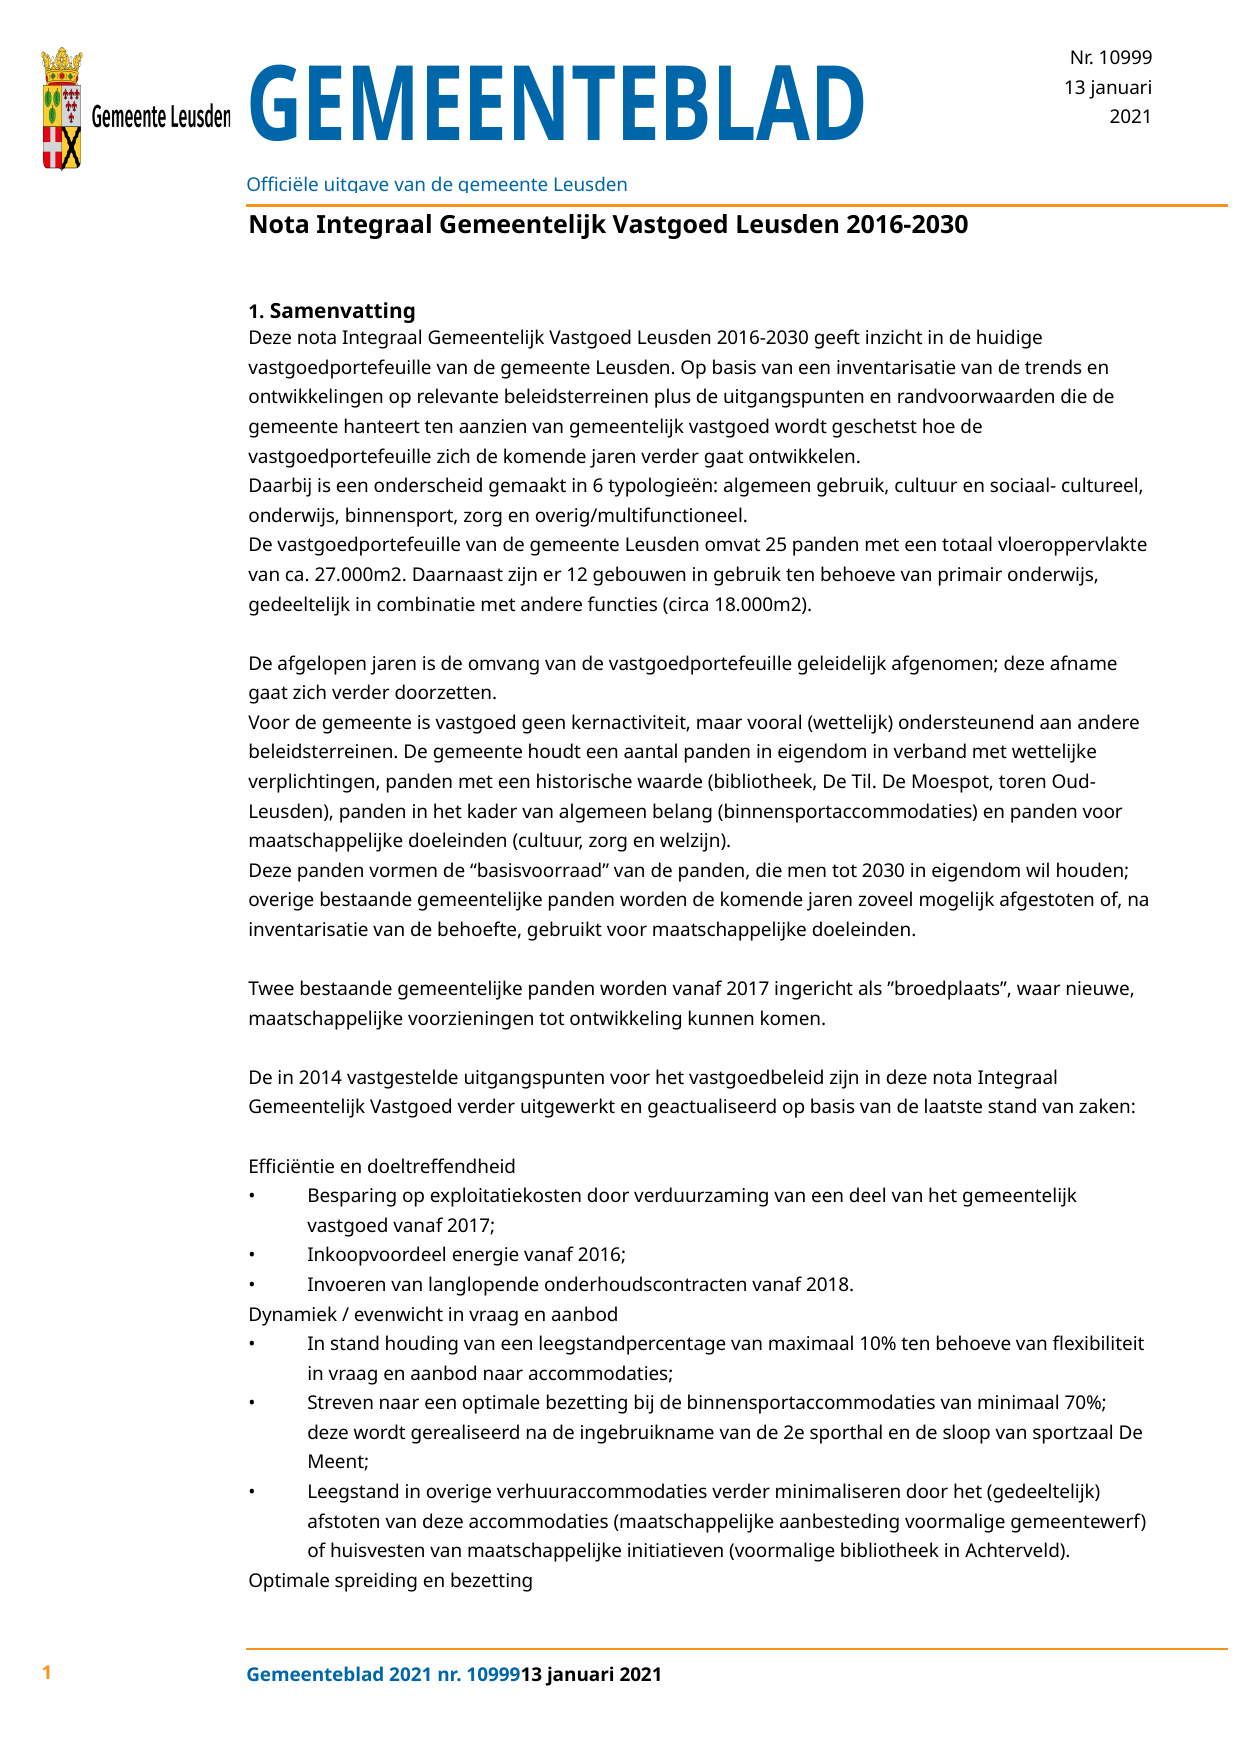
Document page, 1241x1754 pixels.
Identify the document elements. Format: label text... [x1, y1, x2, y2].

text De vastgoedportefeuille van de gemeente Leusden omvat 25 panden met een totaal vloeroppervlakte van ca. 27.000m2. Daarnaast zijn er 12 gebouwen in gebruik ten behoeve van primair onderwijs, gedeeltelijk in combinatie met andere functies (circa 18.000m2). [248, 532, 1152, 616]
text Optimale spreiding en bezetting [248, 1567, 1152, 1593]
list In stand houding van een leegstandpercentage van maximaal 10% ten behoeve van flexibiliteit in vraag en aanbod naar accommodaties; [248, 1330, 1152, 1386]
text Voor de gemeente is vastgoed geen kernactiviteit, maar vooral (wettelijk) ondersteunend aan andere beleidsterreinen. De gemeente houdt een aantal panden in eigendom in verband met wettelijke verplichtingen, panden met een historische waarde (bibliotheek, De Til. De Moespot, toren Oud-Leusden), panden in het kader van algemeen belang (binnensportaccommodaties) en panden voor maatschappelijke doeleinden (cultuur, zorg en welzijn). [248, 709, 1152, 853]
text 1. Samenvatting [248, 296, 1152, 324]
picture [41, 47, 231, 172]
list Streven naar een optimale bezetting bij de binnensportaccommodaties van minimaal 70%; deze wordt gerealiseerd na de ingebruikname van de 2e sporthal en de sloop van sportzaal De Meent; [248, 1389, 1152, 1474]
text Efficiëntie en doeltreffendheid [248, 1153, 1152, 1178]
list Inkoopvoordeel energie vanaf 2016; [248, 1242, 1152, 1267]
text Deze panden vormen de “basisvoorraad” van de panden, die men tot 2030 in eigendom wil houden; overige bestaande gemeentelijke panden worden de komende jaren zoveel mogelijk afgestoten of, na inventarisatie van de behoefte, gebruikt voor maatschappelijke doeleinden. [248, 857, 1152, 942]
list Leegstand in overige verhuuraccommodaties verder minimaliseren door het (gedeeltelijk) afstoten van deze accommodaties (maatschappelijke aanbesteding voormalige gemeentewerf) of huisvesten van maatschappelijke initiatieven (voormalige bibliotheek in Achterveld). [248, 1478, 1152, 1563]
text Deze nota Integraal Gemeentelijk Vastgoed Leusden 2016-2030 geeft inzicht in de huidige vastgoedportefeuille van de gemeente Leusden. Op basis van een inventarisatie van de trends en ontwikkelingen op relevante beleidsterreinen plus de uitgangspunten en randvoorwaarden die de gemeente hanteert ten aanzien van gemeentelijk vastgoed wordt geschetst hoe de vastgoedportefeuille zich de komende jaren verder gaat ontwikkelen. [248, 324, 1152, 468]
list Besparing op exploitatiekosten door verduurzaming van een deel van het gemeentelijk vastgoed vanaf 2017; [248, 1182, 1152, 1238]
text De afgelopen jaren is de omvang van de vastgoedportefeuille geleidelijk afgenomen; deze afname gaat zich verder doorzetten. [248, 650, 1152, 705]
text Nota Integraal Gemeentelijk Vastgoed Leusden 2016-2030 [248, 207, 1152, 241]
text Daarbij is een onderscheid gemaakt in 6 typologieën: algemeen gebruik, cultuur en sociaal- cultureel, onderwijs, binnensport, zorg en overig/multifunctioneel. [248, 472, 1152, 528]
list Invoeren van langlopende onderhoudscontracten vanaf 2018. [248, 1271, 1152, 1297]
text Dynamiek / evenwicht in vraag en aanbod [248, 1301, 1152, 1326]
text De in 2014 vastgestelde uitgangspunten voor het vastgoedbeleid zijn in deze nota Integraal Gemeentelijk Vastgoed verder uitgewerkt en geactualiseerd op basis van de laatste stand van zaken: [248, 1064, 1152, 1119]
text Twee bestaande gemeentelijke panden worden vanaf 2017 ingericht als ”broedplaats”, waar nieuwe, maatschappelijke voorzieningen tot ontwikkeling kunnen komen. [248, 975, 1152, 1031]
